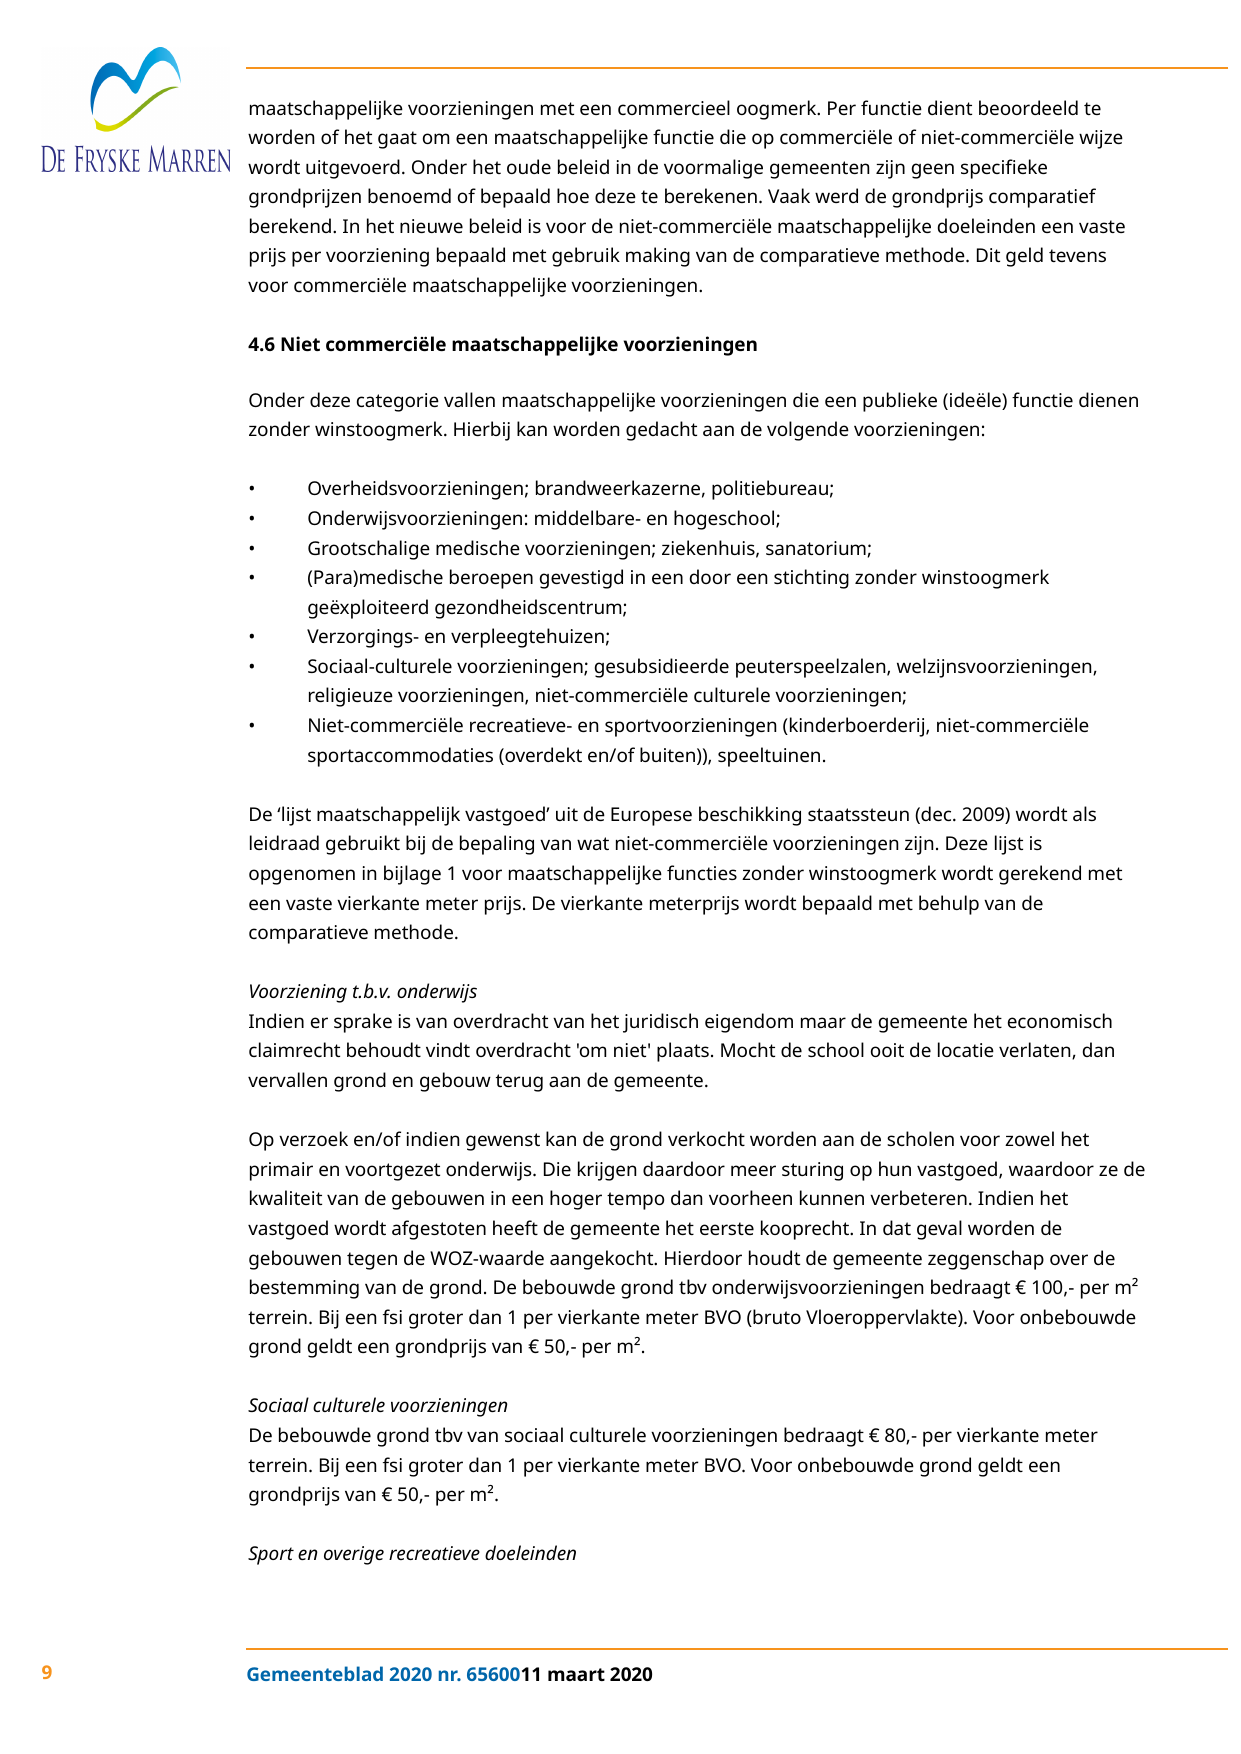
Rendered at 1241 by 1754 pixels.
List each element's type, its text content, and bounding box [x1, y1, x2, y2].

list (Para)medische beroepen gevestigd in een door een stichting zonder winstoogmerk geëxploiteerd gezondheidscentrum; [248, 564, 1152, 619]
list Grootschalige medische voorzieningen; ziekenhuis, sanatorium; [248, 535, 1152, 560]
text Indien er sprake is van overdracht van het juridisch eigendom maar de gemeente het economisch claimrecht behoudt vindt overdracht 'om niet' plaats. Mocht de school ooit de locatie verlaten, dan vervallen grond en gebouw terug aan de gemeente. [248, 1008, 1152, 1093]
text Op verzoek en/of indien gewenst kan de grond verkocht worden aan de scholen voor zowel het primair en voortgezet onderwijs. Die krijgen daardoor meer sturing op hun vastgoed, waardoor ze de kwaliteit van de gebouwen in een hoger tempo dan voorheen kunnen verbeteren. Indien het vastgoed wordt afgestoten heeft de gemeente het eerste kooprecht. In dat geval worden de gebouwen tegen de WOZ-waarde aangekocht. Hierdoor houdt de gemeente zeggenschap over de bestemming van de grond. De bebouwde grond tbv onderwijsvoorzieningen bedraagt € 100,- per m² terrein. Bij een fsi groter dan 1 per vierkante meter BVO (bruto Vloeroppervlakte). Voor onbebouwde grond geldt een grondprijs van € 50,- per m². [248, 1126, 1152, 1359]
text De bebouwde grond tbv van sociaal culturele voorzieningen bedraagt € 80,- per vierkante meter terrein. Bij een fsi groter dan 1 per vierkante meter BVO. Voor onbebouwde grond geldt een grondprijs van € 50,- per m². [248, 1422, 1152, 1507]
text Sociaal culturele voorzieningen [248, 1393, 1152, 1418]
list Niet-commerciële recreatieve- en sportvoorzieningen (kinderboerderij, niet-commerciële sportaccommodaties (overdekt en/of buiten)), speeltuinen. [248, 712, 1152, 767]
text Onder deze categorie vallen maatschappelijke voorzieningen die een publieke (ideële) functie dienen zonder winstoogmerk. Hierbij kan worden gedacht aan de volgende voorzieningen: [248, 387, 1152, 442]
list Verzorgings- en verpleegtehuizen; [248, 623, 1152, 649]
picture [41, 47, 231, 172]
text maatschappelijke voorzieningen met een commercieel oogmerk. Per functie dient beoordeeld te worden of het gaat om een maatschappelijke functie die op commerciële of niet-commerciële wijze wordt uitgevoerd. Onder het oude beleid in de voormalige gemeenten zijn geen specifieke grondprijzen benoemd of bepaald hoe deze te berekenen. Vaak werd de grondprijs comparatief berekend. In het nieuwe beleid is voor de niet-commerciële maatschappelijke doeleinden een vaste prijs per voorziening bepaald met gebruik making van de comparatieve methode. Dit geld tevens voor commerciële maatschappelijke voorzieningen. [248, 95, 1152, 298]
text Voorziening t.b.v. onderwijs [248, 978, 1152, 1004]
text 4.6 Niet commerciële maatschappelijke voorzieningen [248, 331, 1152, 357]
text De ‘lijst maatschappelijk vastgoed’ uit de Europese beschikking staatssteun (dec. 2009) wordt als leidraad gebruikt bij de bepaling van wat niet-commerciële voorzieningen zijn. Deze lijst is opgenomen in bijlage 1 voor maatschappelijke functies zonder winstoogmerk wordt gerekend met een vaste vierkante meter prijs. De vierkante meterprijs wordt bepaald met behulp van de comparatieve methode. [248, 801, 1152, 945]
list Overheidsvoorzieningen; brandweerkazerne, politiebureau; [248, 476, 1152, 501]
list Sociaal-culturele voorzieningen; gesubsidieerde peuterspeelzalen, welzijnsvoorzieningen, religieuze voorzieningen, niet-commerciële culturele voorzieningen; [248, 653, 1152, 708]
text Sport en overige recreatieve doeleinden [248, 1541, 1152, 1566]
list Onderwijsvoorzieningen: middelbare- en hogeschool; [248, 505, 1152, 531]
